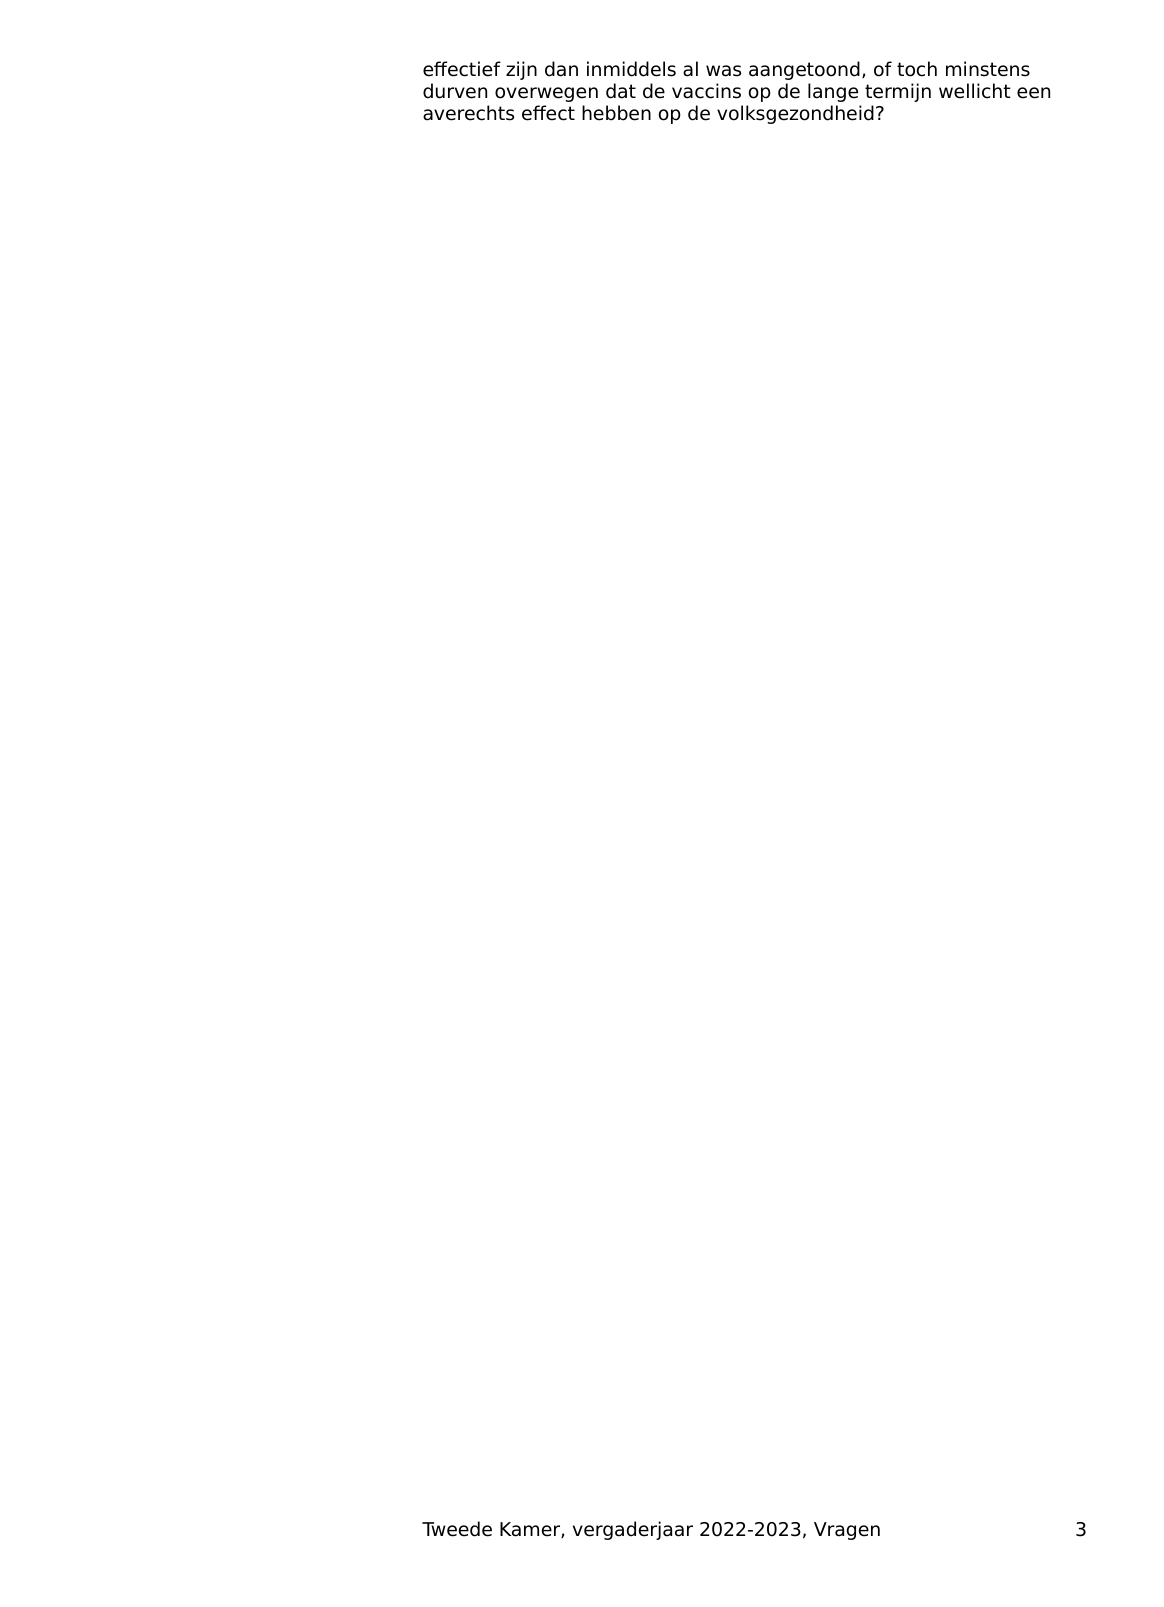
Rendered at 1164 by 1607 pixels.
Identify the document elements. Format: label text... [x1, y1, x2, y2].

text effectief zijn dan inmiddels al was aangetoond, of toch minstens durven overwegen dat de vaccins op de lange termijn wellicht een averechts effect hebben op de volksgezondheid? [422, 59, 1087, 125]
